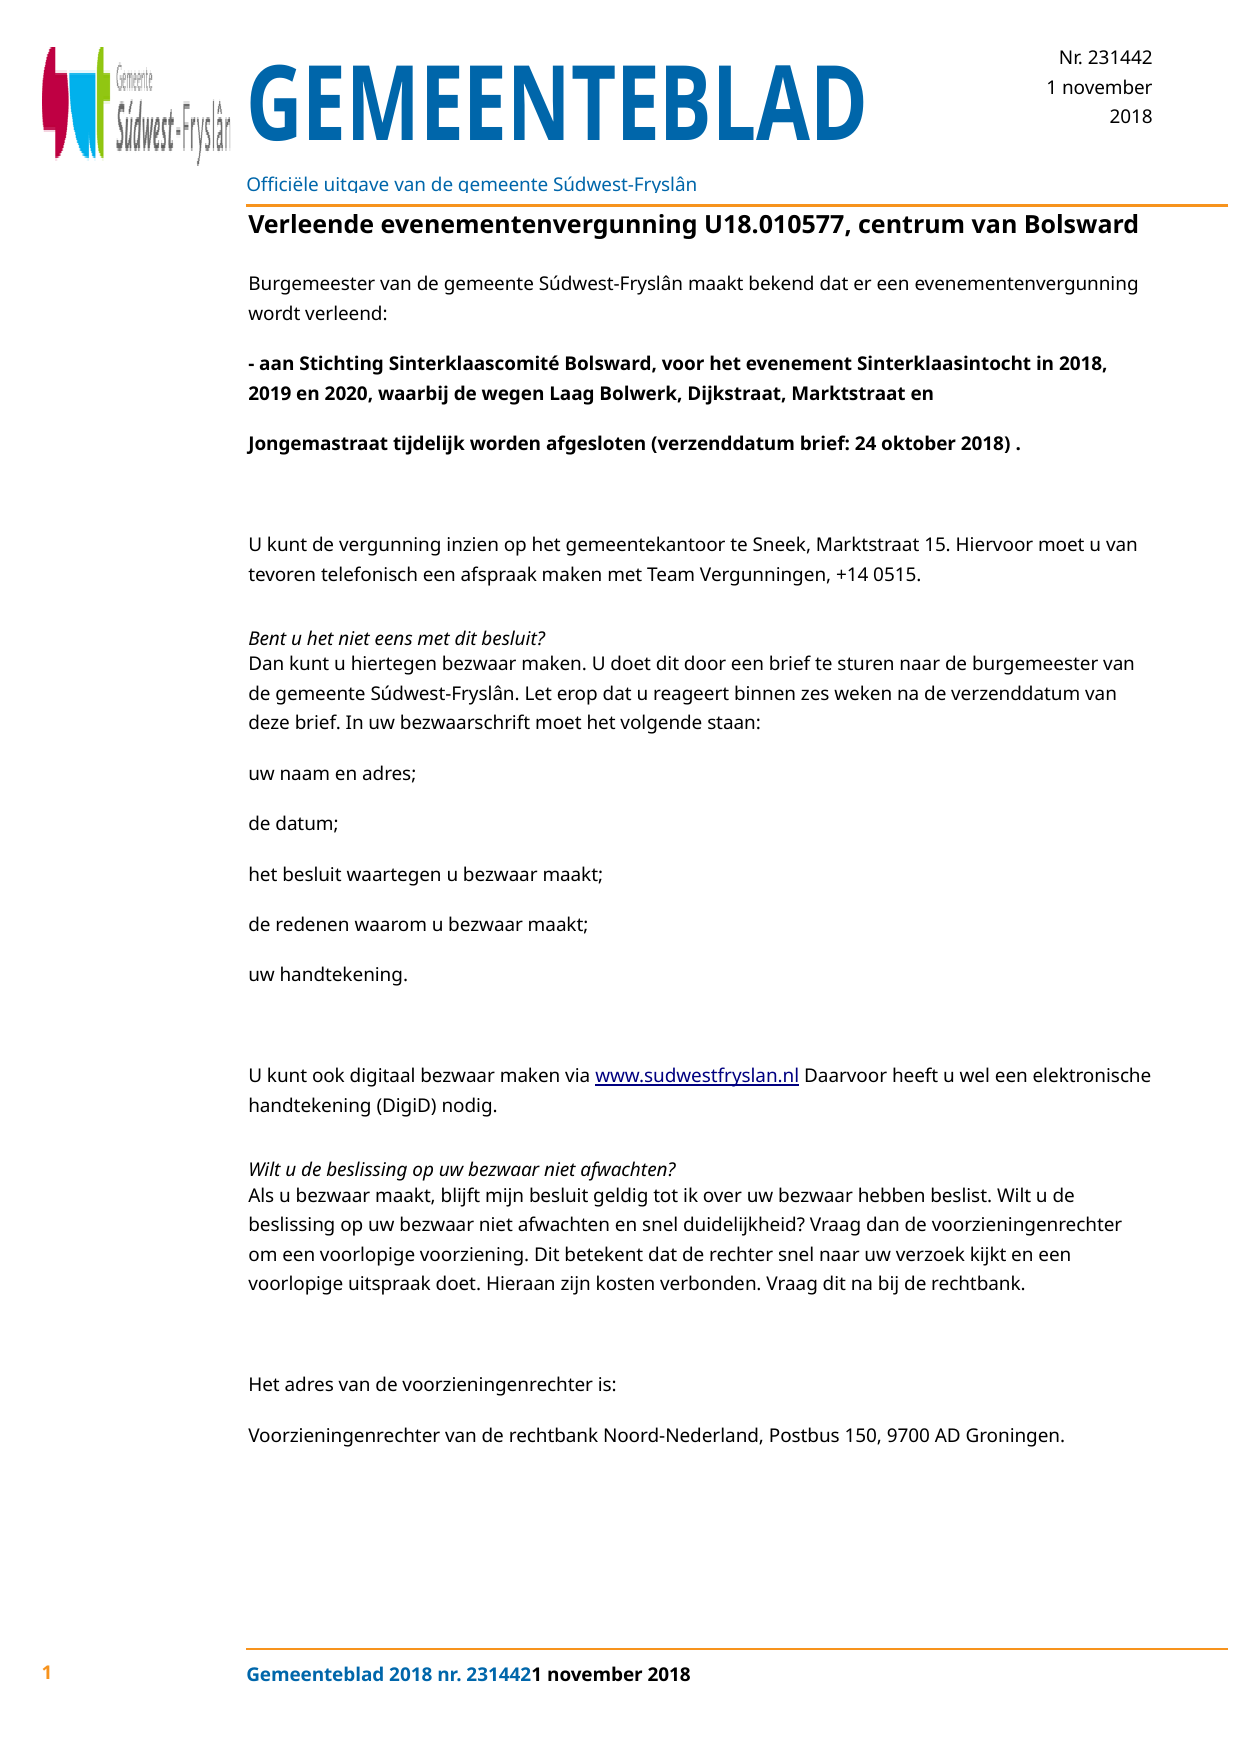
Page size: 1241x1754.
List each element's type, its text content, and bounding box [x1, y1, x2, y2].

text Voorzieningenrechter van de rechtbank Noord-Nederland, Postbus 150, 9700 AD Groningen. [248, 1422, 1152, 1447]
text U kunt de vergunning inzien op het gemeentekantoor te Sneek, Marktstraat 15. Hiervoor moet u van tevoren telefonisch een afspraak maken met Team Vergunningen, +14 0515. [248, 531, 1152, 586]
text Het adres van de voorzieningenrechter is: [248, 1371, 1152, 1397]
text Verleende evenementenvergunning U18.010577, centrum van Bolsward [248, 207, 1152, 241]
text Bent u het niet eens met dit besluit? [248, 625, 1152, 650]
text Als u bezwaar maakt, blijft mijn besluit geldig tot ik over uw bezwaar hebben beslist. Wilt u de beslissing op uw bezwaar niet afwachten en snel duidelijkheid? Vraag dan de voorzieningenrechter om een voorlopige voorziening. Dit betekent dat de rechter snel naar uw verzoek kijkt en een voorlopige uitspraak doet. Hieraan zijn kosten verbonden. Vraag dit na bij de rechtbank. [248, 1182, 1152, 1296]
text U kunt ook digitaal bezwaar maken via www.sudwestfryslan.nl Daarvoor heeft u wel een elektronische handtekening (DigiD) nodig. [248, 1062, 1152, 1118]
text het besluit waartegen u bezwaar maakt; [248, 861, 1152, 887]
text Wilt u de beslissing op uw bezwaar niet afwachten? [248, 1156, 1152, 1182]
text Burgemeester van de gemeente Súdwest-Fryslân maakt bekend dat er een evenementenvergunning wordt verleend: [248, 270, 1152, 326]
text de redenen waarom u bezwaar maakt; [248, 911, 1152, 937]
text uw naam en adres; [248, 760, 1152, 786]
text - aan Stichting Sinterklaascomité Bolsward, voor het evenement Sinterklaasintocht in 2018, 2019 en 2020, waarbij de wegen Laag Bolwerk, Dijkstraat, Marktstraat en [248, 350, 1152, 406]
text de datum; [248, 810, 1152, 836]
text uw handtekening. [248, 962, 1152, 987]
picture [41, 47, 231, 172]
text Dan kunt u hiertegen bezwaar maken. U doet dit door een brief te sturen naar de burgemeester van de gemeente Súdwest-Fryslân. Let erop dat u reageert binnen zes weken na de verzenddatum van deze brief. In uw bezwaarschrift moet het volgende staan: [248, 650, 1152, 735]
text Jongemastraat tijdelijk worden afgesloten (verzenddatum brief: 24 oktober 2018) . [248, 430, 1152, 456]
